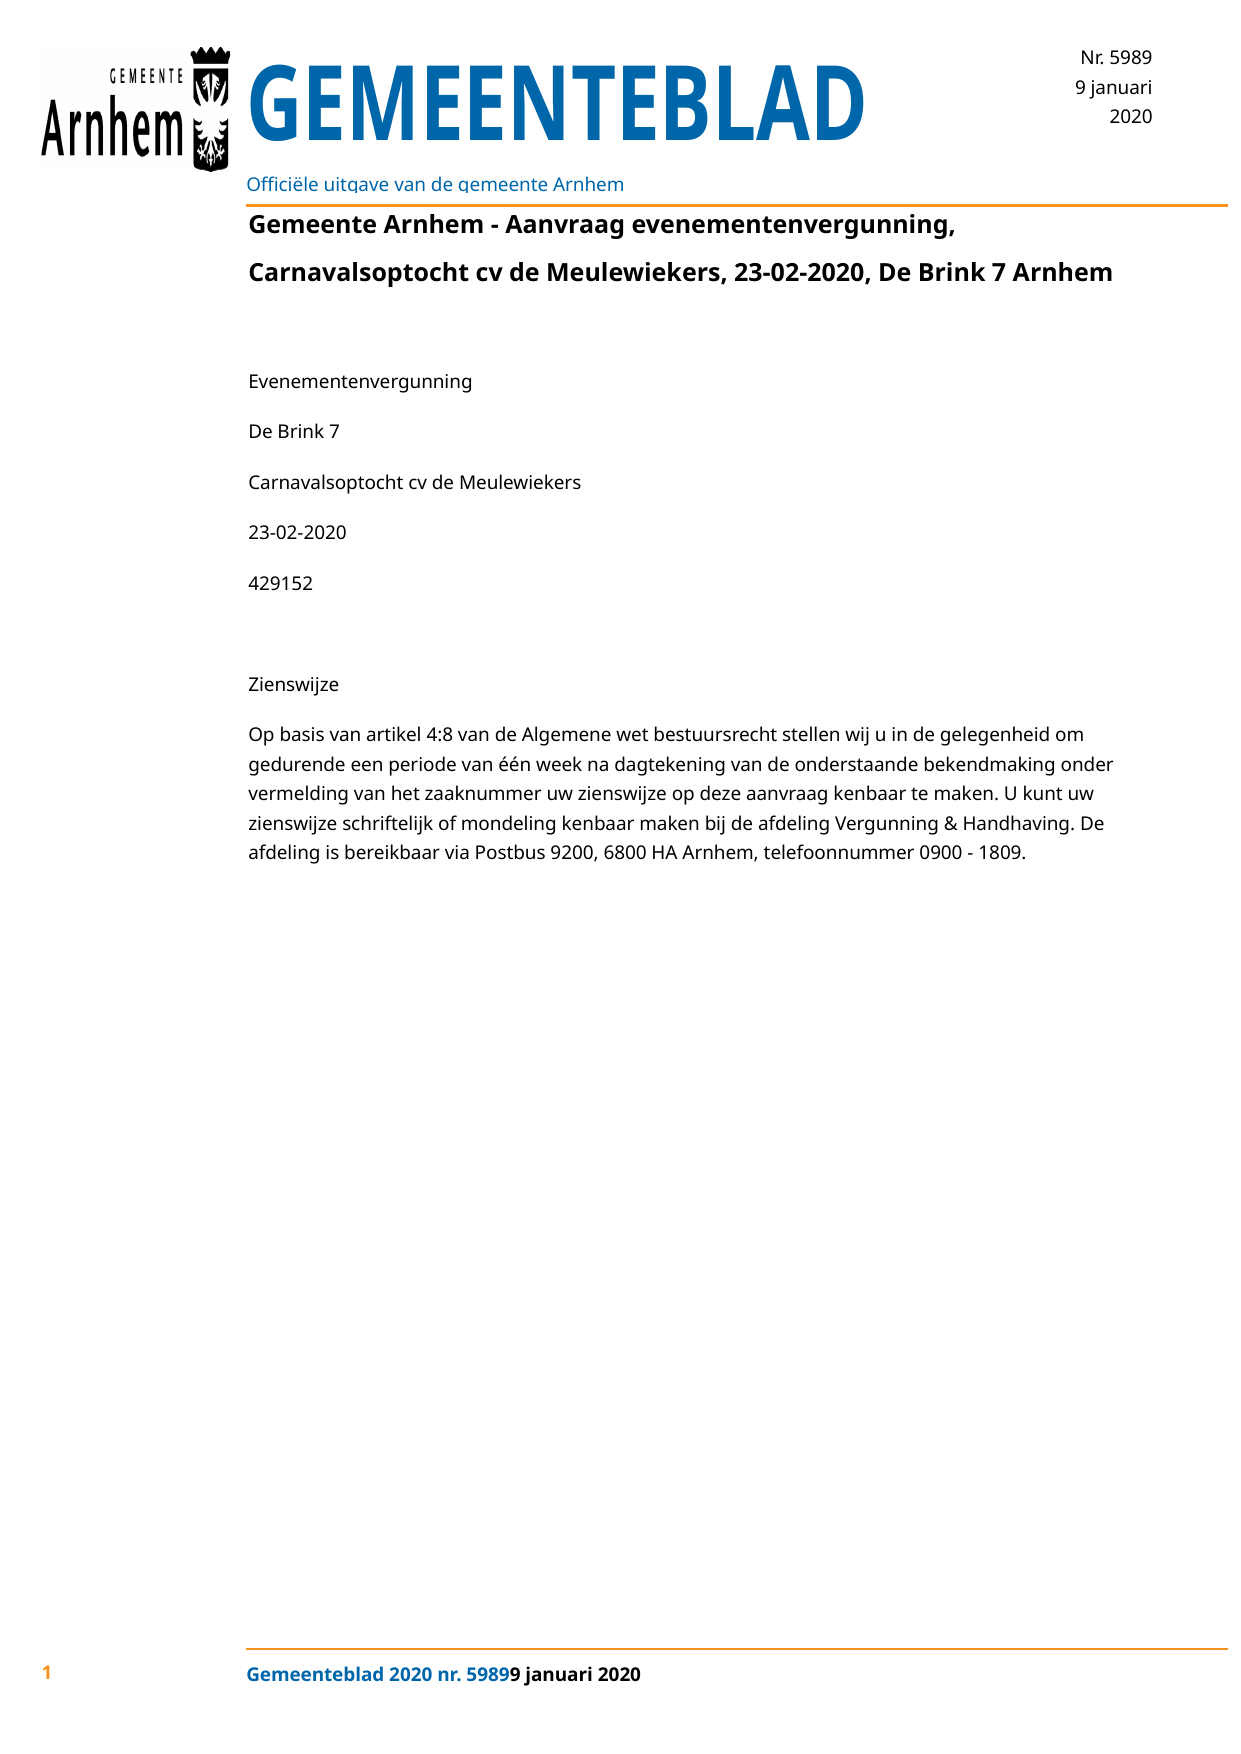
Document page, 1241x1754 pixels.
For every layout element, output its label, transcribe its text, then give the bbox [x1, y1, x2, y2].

text Gemeente Arnhem - Aanvraag evenementenvergunning, Carnavalsoptocht cv de Meulewiekers, 23-02-2020, De Brink 7 Arnhem [248, 207, 1152, 288]
text Op basis van artikel 4:8 van de Algemene wet bestuursrecht stellen wij u in de gelegenheid om gedurende een periode van één week na dagtekening van de onderstaande bekendmaking onder vermelding van het zaaknummer uw zienswijze op deze aanvraag kenbaar te maken. U kunt uw zienswijze schriftelijk of mondeling kenbaar maken bij de afdeling Vergunning & Handhaving. De afdeling is bereikbaar via Postbus 9200, 6800 HA Arnhem, telefoonnummer 0900 - 1809. [248, 721, 1152, 865]
text Zienswijze [248, 671, 1152, 697]
text Evenementenvergunning [248, 368, 1152, 394]
text De Brink 7 [248, 419, 1152, 444]
picture [41, 47, 231, 172]
text 429152 [248, 570, 1152, 596]
text Carnavalsoptocht cv de Meulewiekers [248, 469, 1152, 495]
text 23-02-2020 [248, 519, 1152, 545]
